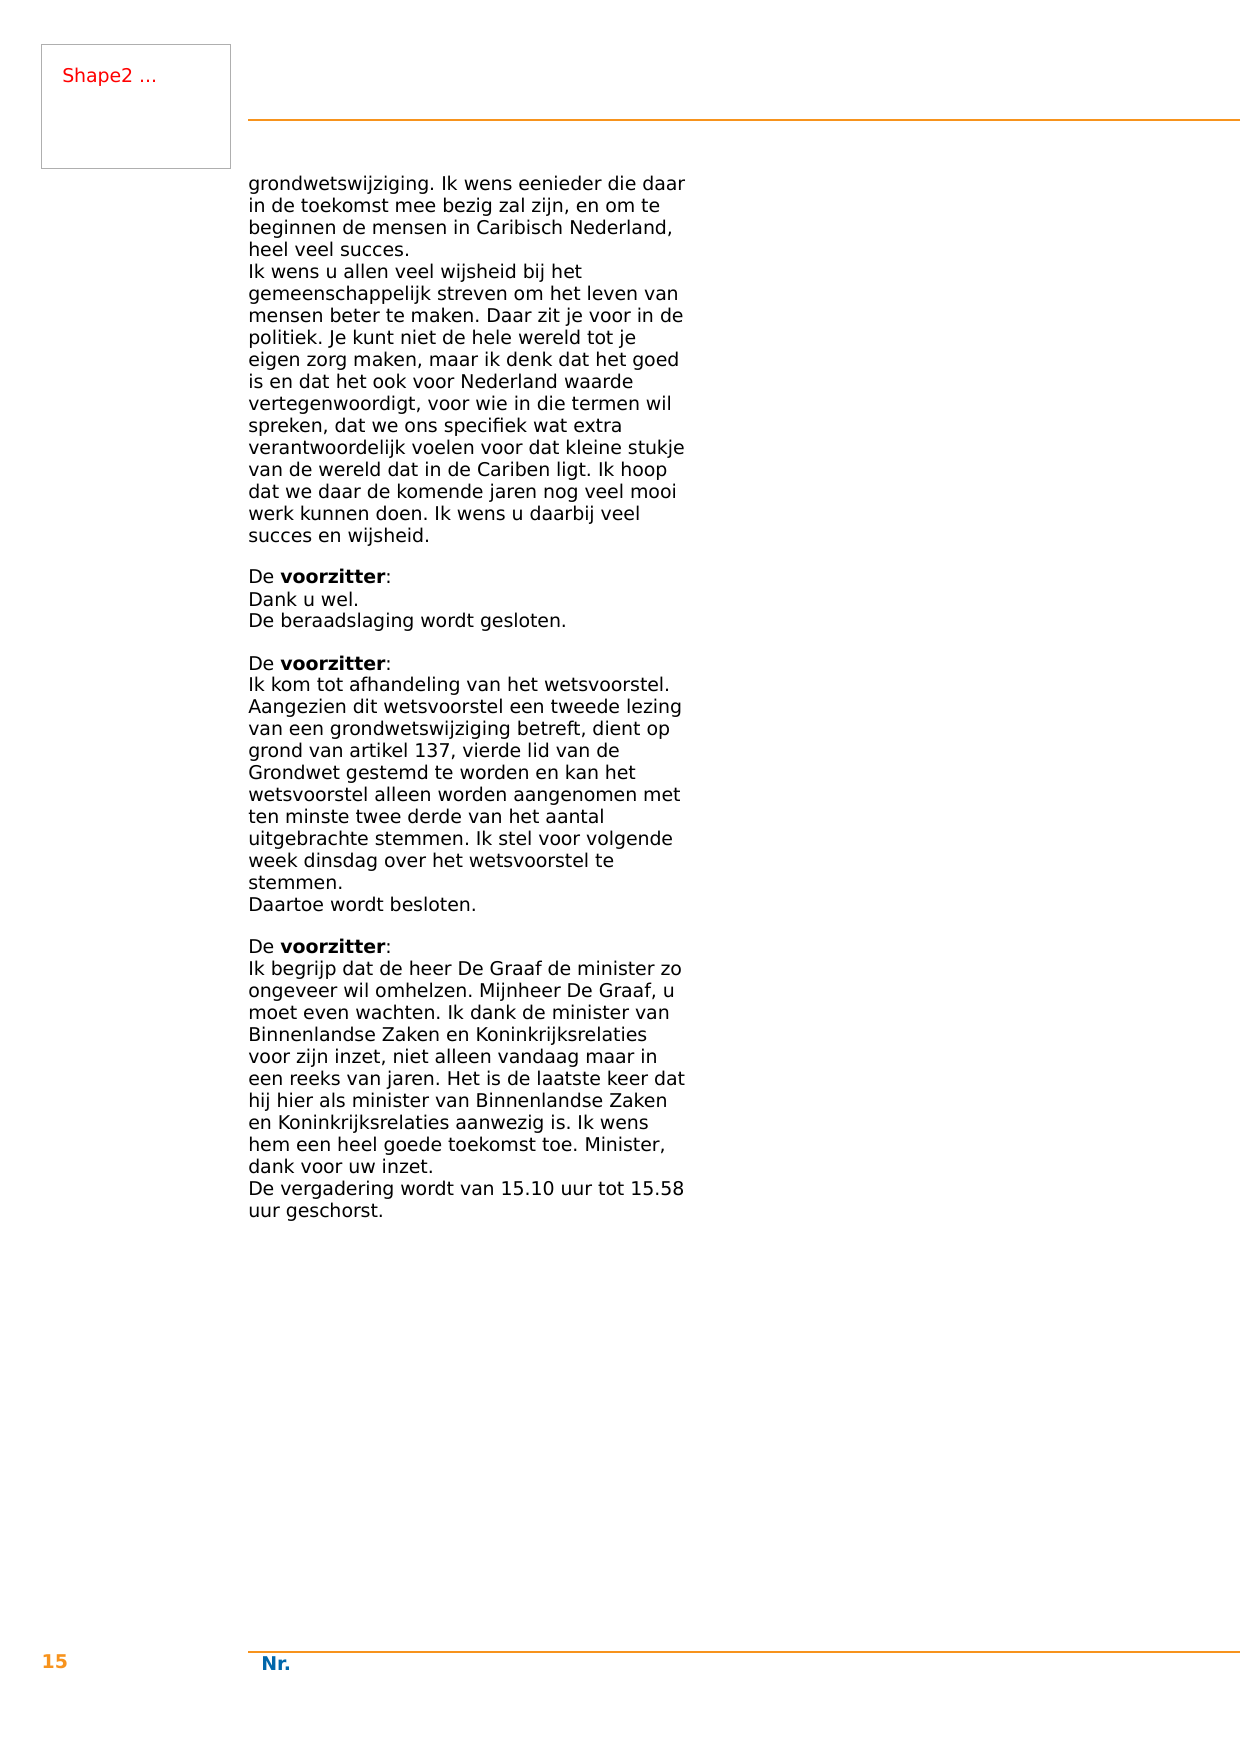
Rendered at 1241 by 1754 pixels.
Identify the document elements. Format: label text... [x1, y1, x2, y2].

text Daartoe wordt besloten. [248, 894, 691, 916]
text Ik wens u allen veel wijsheid bij het gemeenschappelijk streven om het leven van mensen beter te maken. Daar zit je voor in de politiek. Je kunt niet de hele wereld tot je eigen zorg maken, maar ik denk dat het goed is en dat het ook voor Nederland waarde vertegenwoordigt, voor wie in die termen wil spreken, dat we ons specifiek wat extra verantwoordelijk voelen voor dat kleine stukje van de wereld dat in de Cariben ligt. Ik hoop dat we daar de komende jaren nog veel mooi werk kunnen doen. Ik wens u daarbij veel succes en wijsheid. [248, 261, 691, 546]
text De voorzitter: [248, 566, 691, 588]
text De voorzitter: [248, 652, 691, 674]
text De voorzitter: [248, 936, 691, 958]
text grondwetswijziging. Ik wens eenieder die daar in de toekomst mee bezig zal zijn, en om te beginnen de mensen in Caribisch Nederland, heel veel succes. [248, 173, 691, 261]
text De beraadslaging wordt gesloten. [248, 610, 691, 632]
text Dank u wel. [248, 588, 691, 610]
text Ik kom tot afhandeling van het wetsvoorstel. Aangezien dit wetsvoorstel een tweede lezing van een grondwetswijziging betreft, dient op grond van artikel 137, vierde lid van de Grondwet gestemd te worden en kan het wetsvoorstel alleen worden aangenomen met ten minste twee derde van het aantal uitgebrachte stemmen. Ik stel voor volgende week dinsdag over het wetsvoorstel te stemmen. [248, 674, 691, 894]
text Ik begrijp dat de heer De Graaf de minister zo ongeveer wil omhelzen. Mijnheer De Graaf, u moet even wachten. Ik dank de minister van Binnenlandse Zaken en Koninkrijksrelaties voor zijn inzet, niet alleen vandaag maar in een reeks van jaren. Het is de laatste keer dat hij hier als minister van Binnenlandse Zaken en Koninkrijksrelaties aanwezig is. Ik wens hem een heel goede toekomst toe. Minister, dank voor uw inzet. [248, 958, 691, 1178]
text De vergadering wordt van 15.10 uur tot 15.58 uur geschorst. [248, 1178, 691, 1222]
